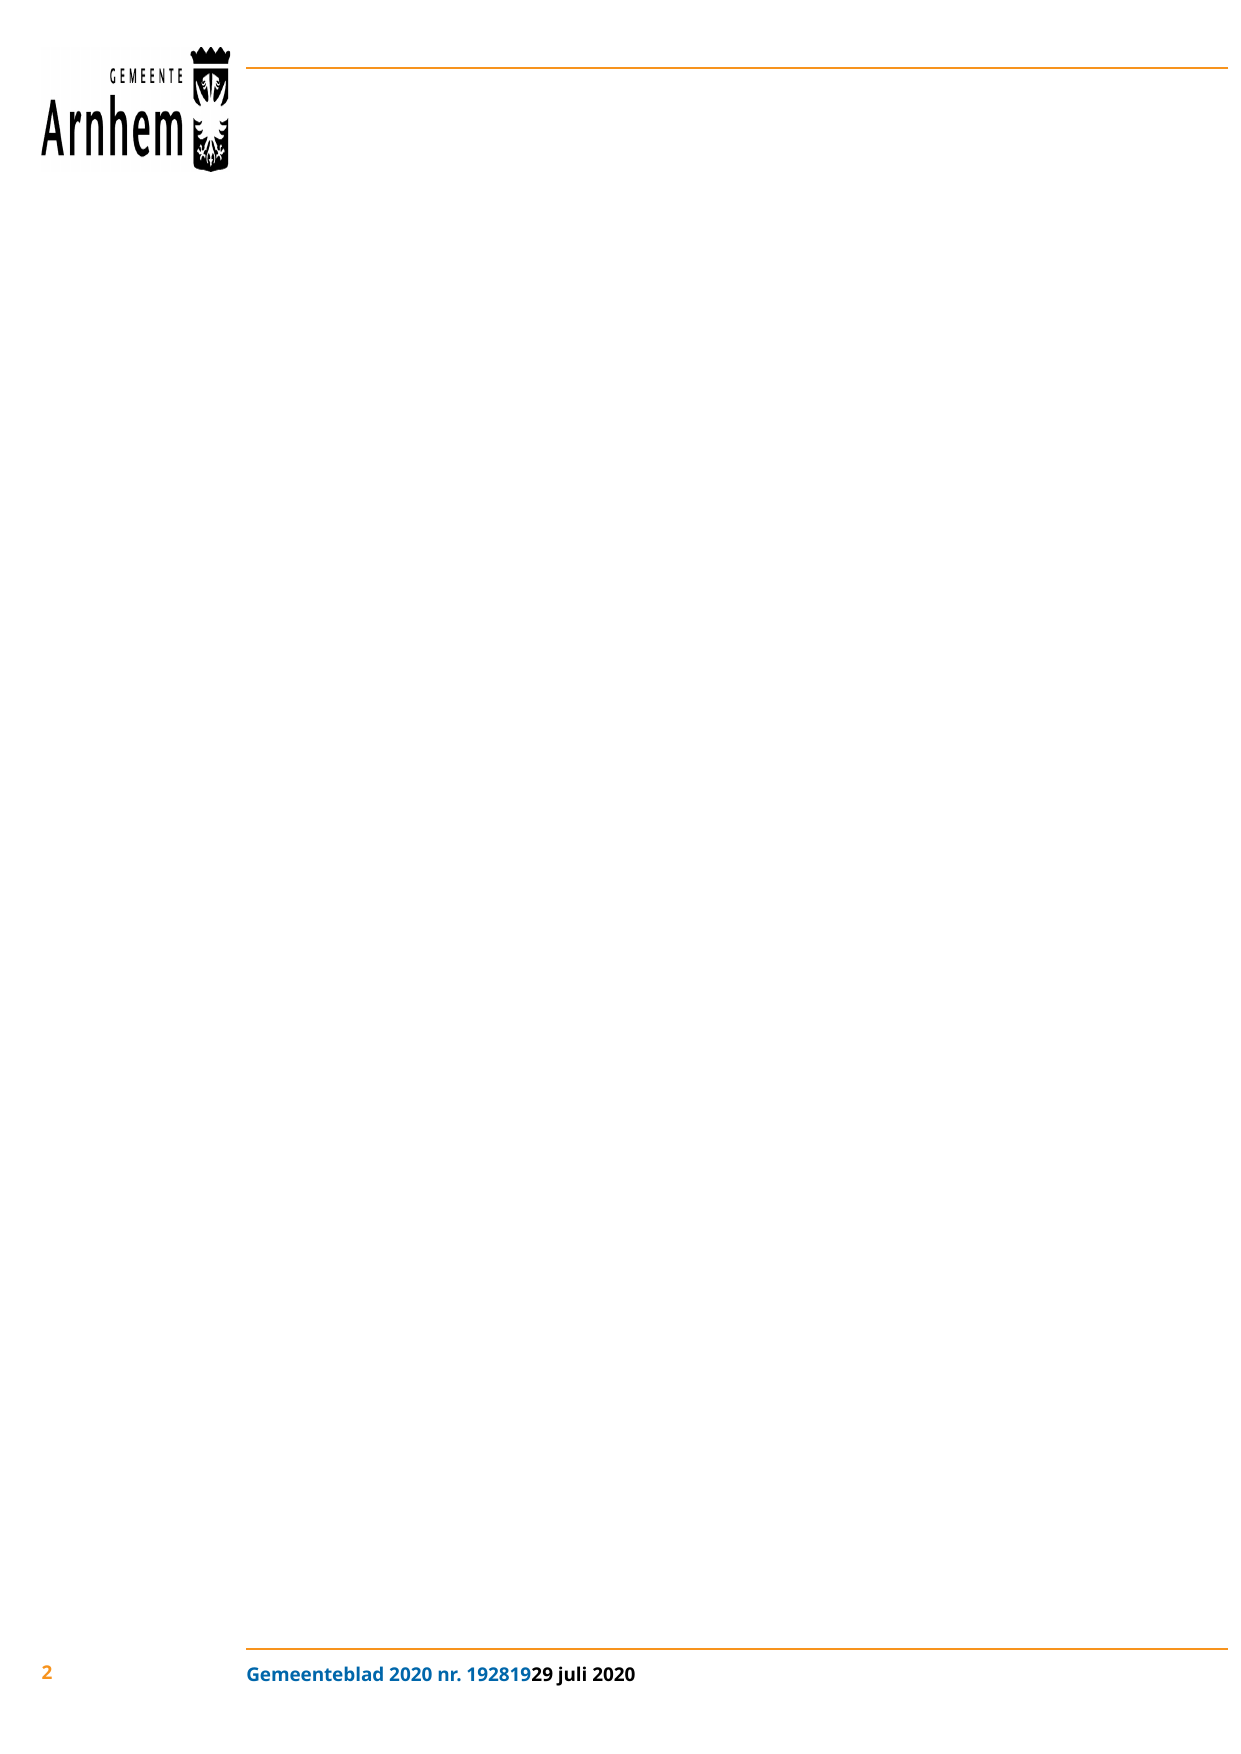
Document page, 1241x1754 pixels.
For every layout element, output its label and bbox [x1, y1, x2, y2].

picture [41, 47, 231, 172]
